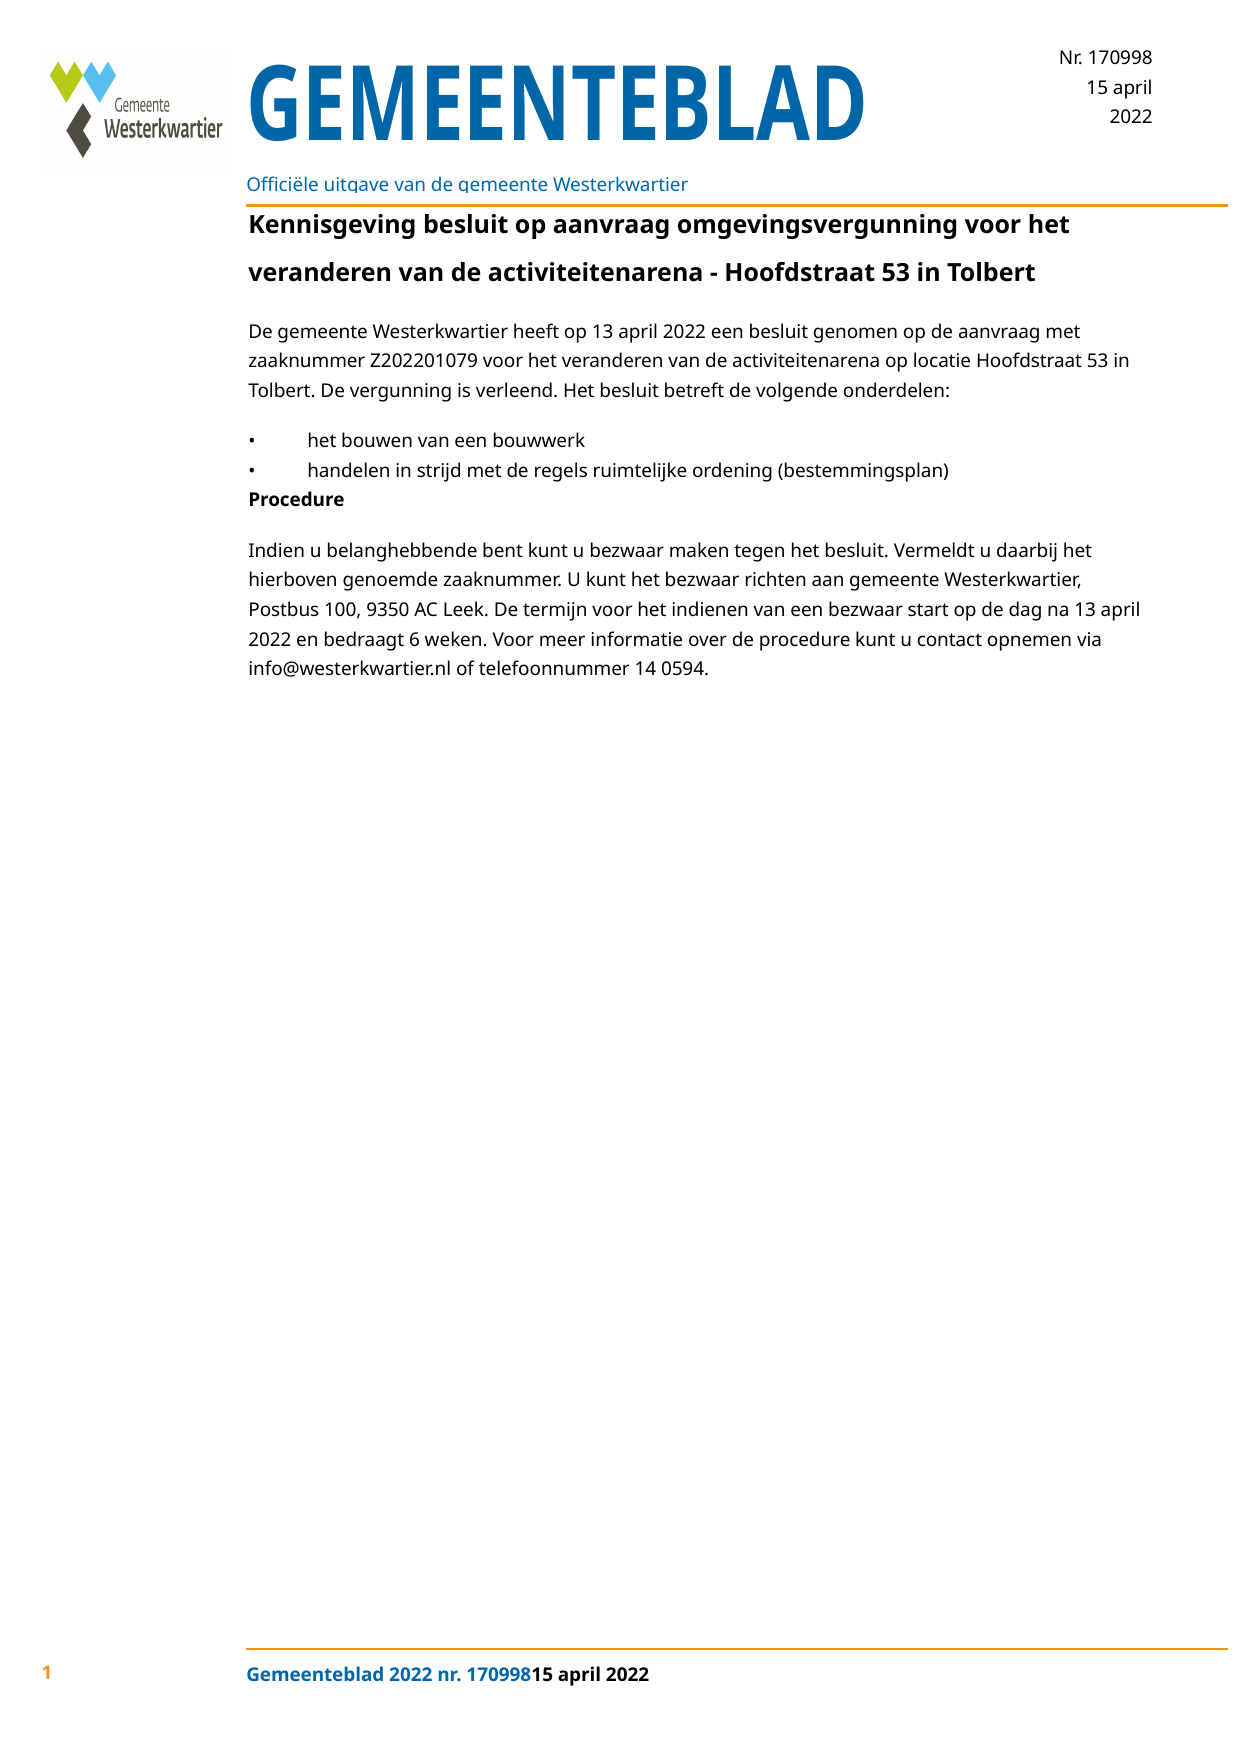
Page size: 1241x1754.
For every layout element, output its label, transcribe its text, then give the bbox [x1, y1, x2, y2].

text Kennisgeving besluit op aanvraag omgevingsvergunning voor het veranderen van de activiteitenarena - Hoofdstraat 53 in Tolbert [248, 207, 1152, 288]
text De gemeente Westerkwartier heeft op 13 april 2022 een besluit genomen op de aanvraag met zaaknummer Z202201079 voor het veranderen van de activiteitenarena op locatie Hoofdstraat 53 in Tolbert. De vergunning is verleend. Het besluit betreft de volgende onderdelen: [248, 318, 1152, 403]
text Procedure [248, 487, 1152, 512]
list het bouwen van een bouwwerk [248, 427, 1152, 453]
list handelen in strijd met de regels ruimtelijke ordening (bestemmingsplan) [248, 457, 1152, 483]
text Indien u belanghebbende bent kunt u bezwaar maken tegen het besluit. Vermeldt u daarbij het hierboven genoemde zaaknummer. U kunt het bezwaar richten aan gemeente Westerkwartier, Postbus 100, 9350 AC Leek. De termijn voor het indienen van een bezwaar start op de dag na 13 april 2022 en bedraagt 6 weken. Voor meer informatie over de procedure kunt u contact opnemen via info@westerkwartier.nl of telefoonnummer 14 0594. [248, 537, 1152, 681]
picture [41, 47, 231, 172]
